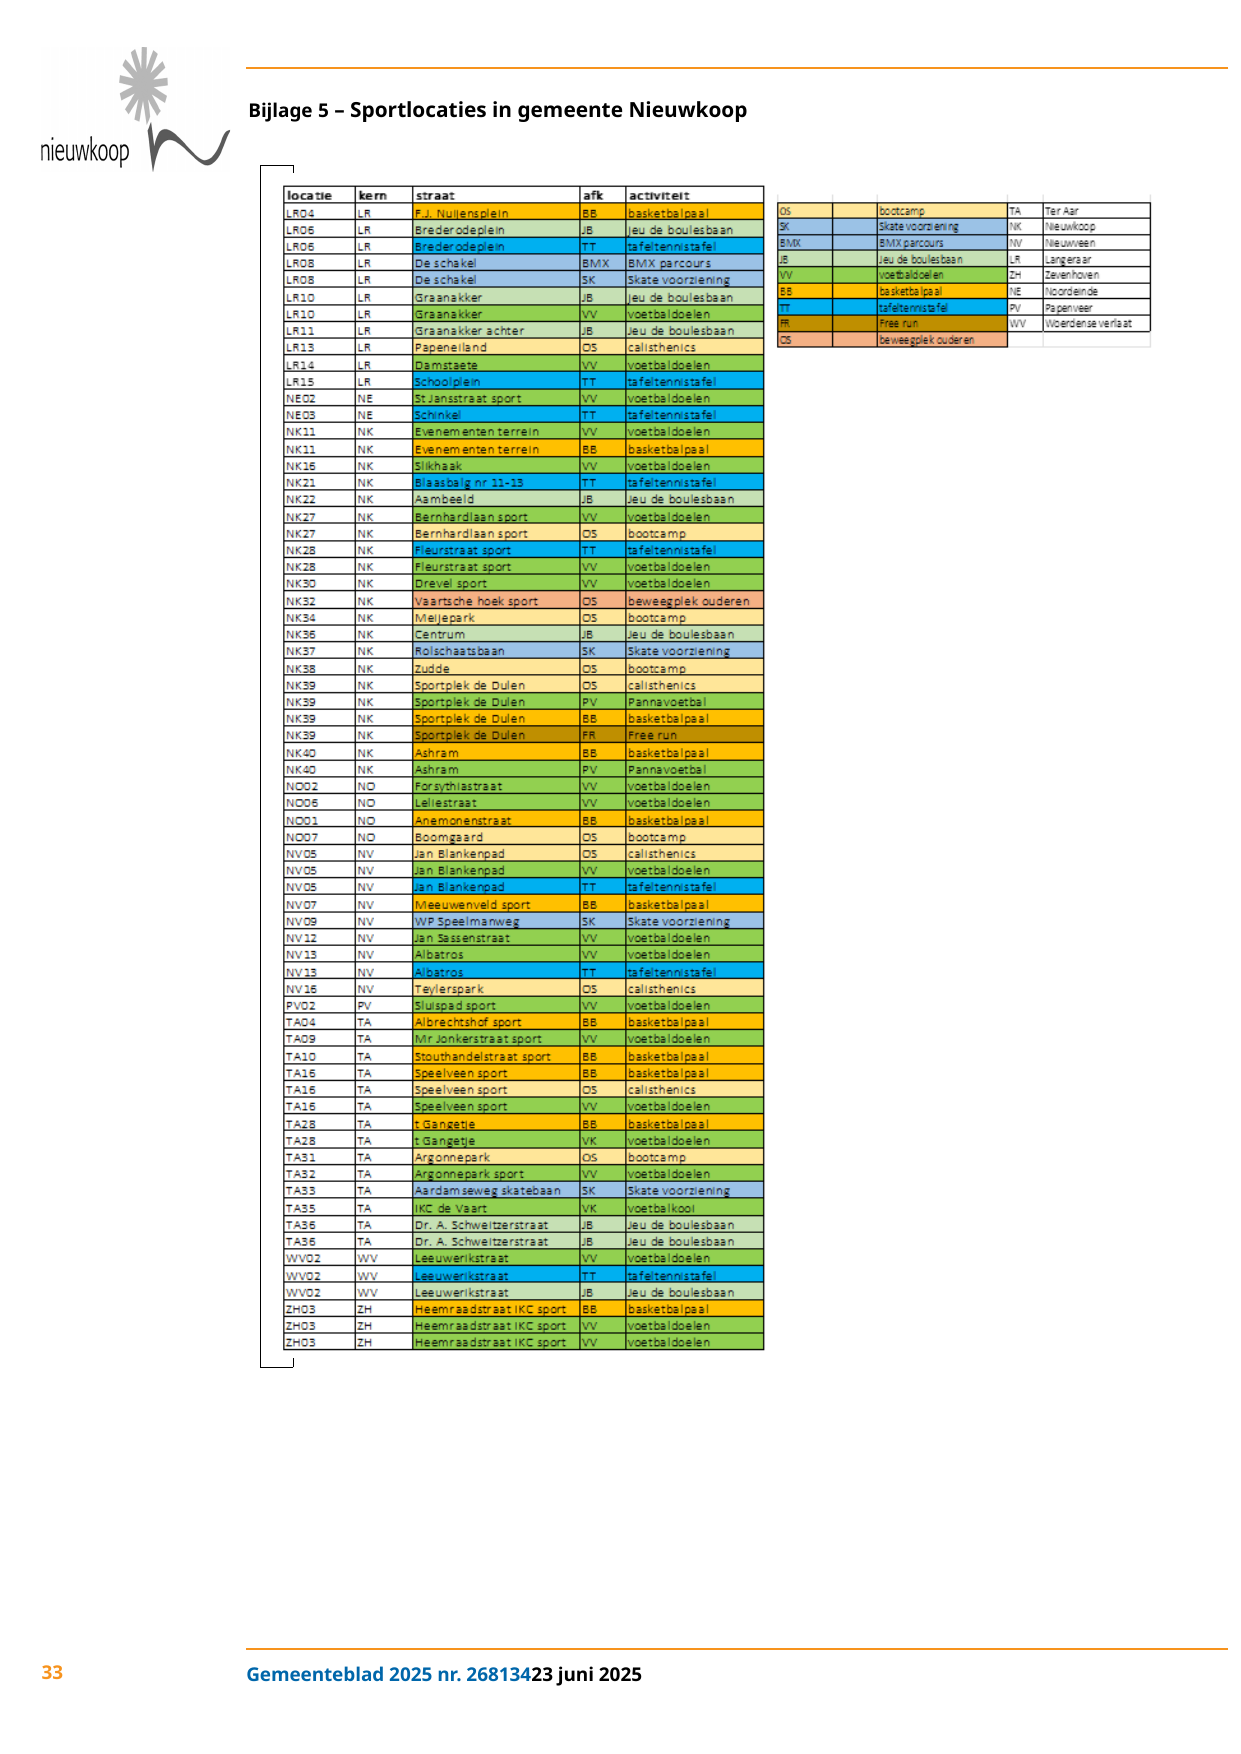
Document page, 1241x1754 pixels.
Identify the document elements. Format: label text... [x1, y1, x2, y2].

picture [41, 47, 231, 172]
text Bijlage 5 – Sportlocaties in gemeente Nieuwkoop [248, 95, 1152, 123]
picture [268, 173, 1155, 1358]
